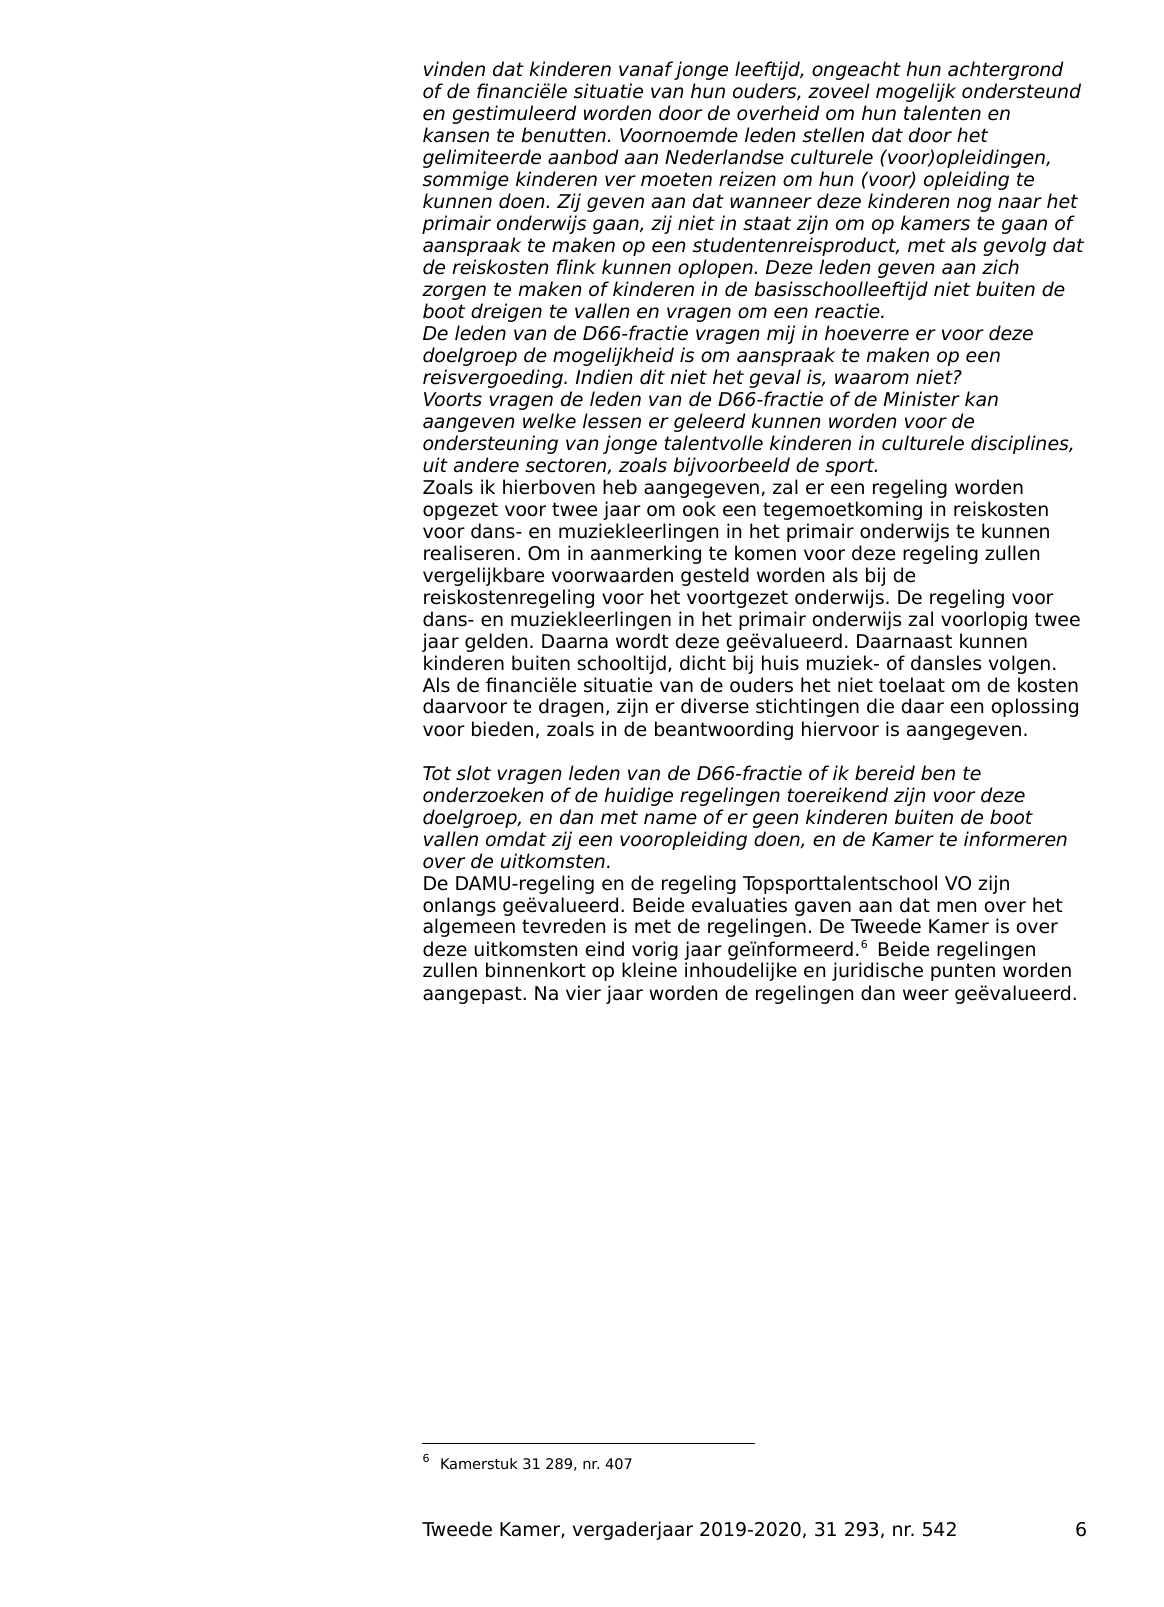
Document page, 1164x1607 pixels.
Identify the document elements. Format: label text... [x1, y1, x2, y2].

text Kamerstuk 31 289, nr. 407 [422, 1452, 1087, 1474]
text Tot slot vragen leden van de D66-fractie of ik bereid ben te onderzoeken of de huidige regelingen toereikend zijn voor deze doelgroep, en dan met name of er geen kinderen buiten de boot vallen omdat zij een vooropleiding doen, en de Kamer te informeren over de uitkomsten. [422, 763, 1087, 872]
text De leden van de D66-fractie vragen mij in hoeverre er voor deze doelgroep de mogelijkheid is om aanspraak te maken op een reisvergoeding. Indien dit niet het geval is, waarom niet? [422, 323, 1087, 389]
text Voorts vragen de leden van de D66-fractie of de Minister kan aangeven welke lessen er geleerd kunnen worden voor de ondersteuning van jonge talentvolle kinderen in culturele disciplines, uit andere sectoren, zoals bijvoorbeeld de sport. [422, 389, 1087, 477]
text De DAMU-regeling en de regeling Topsporttalentschool VO zijn onlangs geëvalueerd. Beide evaluaties gaven aan dat men over het algemeen tevreden is met de regelingen. De Tweede Kamer is over deze uitkomsten eind vorig jaar geïnformeerd. Beide regelingen zullen binnenkort op kleine inhoudelijke en juridische punten worden aangepast. Na vier jaar worden de regelingen dan weer geëvalueerd. [422, 872, 1087, 1004]
text Zoals ik hierboven heb aangegeven, zal er een regeling worden opgezet voor twee jaar om ook een tegemoetkoming in reiskosten voor dans- en muziekleerlingen in het primair onderwijs te kunnen realiseren. Om in aanmerking te komen voor deze regeling zullen vergelijkbare voorwaarden gesteld worden als bij de reiskostenregeling voor het voortgezet onderwijs. De regeling voor dans- en muziekleerlingen in het primair onderwijs zal voorlopig twee jaar gelden. Daarna wordt deze geëvalueerd. Daarnaast kunnen kinderen buiten schooltijd, dicht bij huis muziek- of dansles volgen. Als de financiële situatie van de ouders het niet toelaat om de kosten daarvoor te dragen, zijn er diverse stichtingen die daar een oplossing voor bieden, zoals in de beantwoording hiervoor is aangegeven. [422, 477, 1087, 740]
text vinden dat kinderen vanaf jonge leeftijd, ongeacht hun achtergrond of de financiële situatie van hun ouders, zoveel mogelijk ondersteund en gestimuleerd worden door de overheid om hun talenten en kansen te benutten. Voornoemde leden stellen dat door het gelimiteerde aanbod aan Nederlandse culturele (voor)opleidingen, sommige kinderen ver moeten reizen om hun (voor) opleiding te kunnen doen. Zij geven aan dat wanneer deze kinderen nog naar het primair onderwijs gaan, zij niet in staat zijn om op kamers te gaan of aanspraak te maken op een studentenreisproduct, met als gevolg dat de reiskosten flink kunnen oplopen. Deze leden geven aan zich zorgen te maken of kinderen in de basisschoolleeftijd niet buiten de boot dreigen te vallen en vragen om een reactie. [422, 59, 1087, 323]
